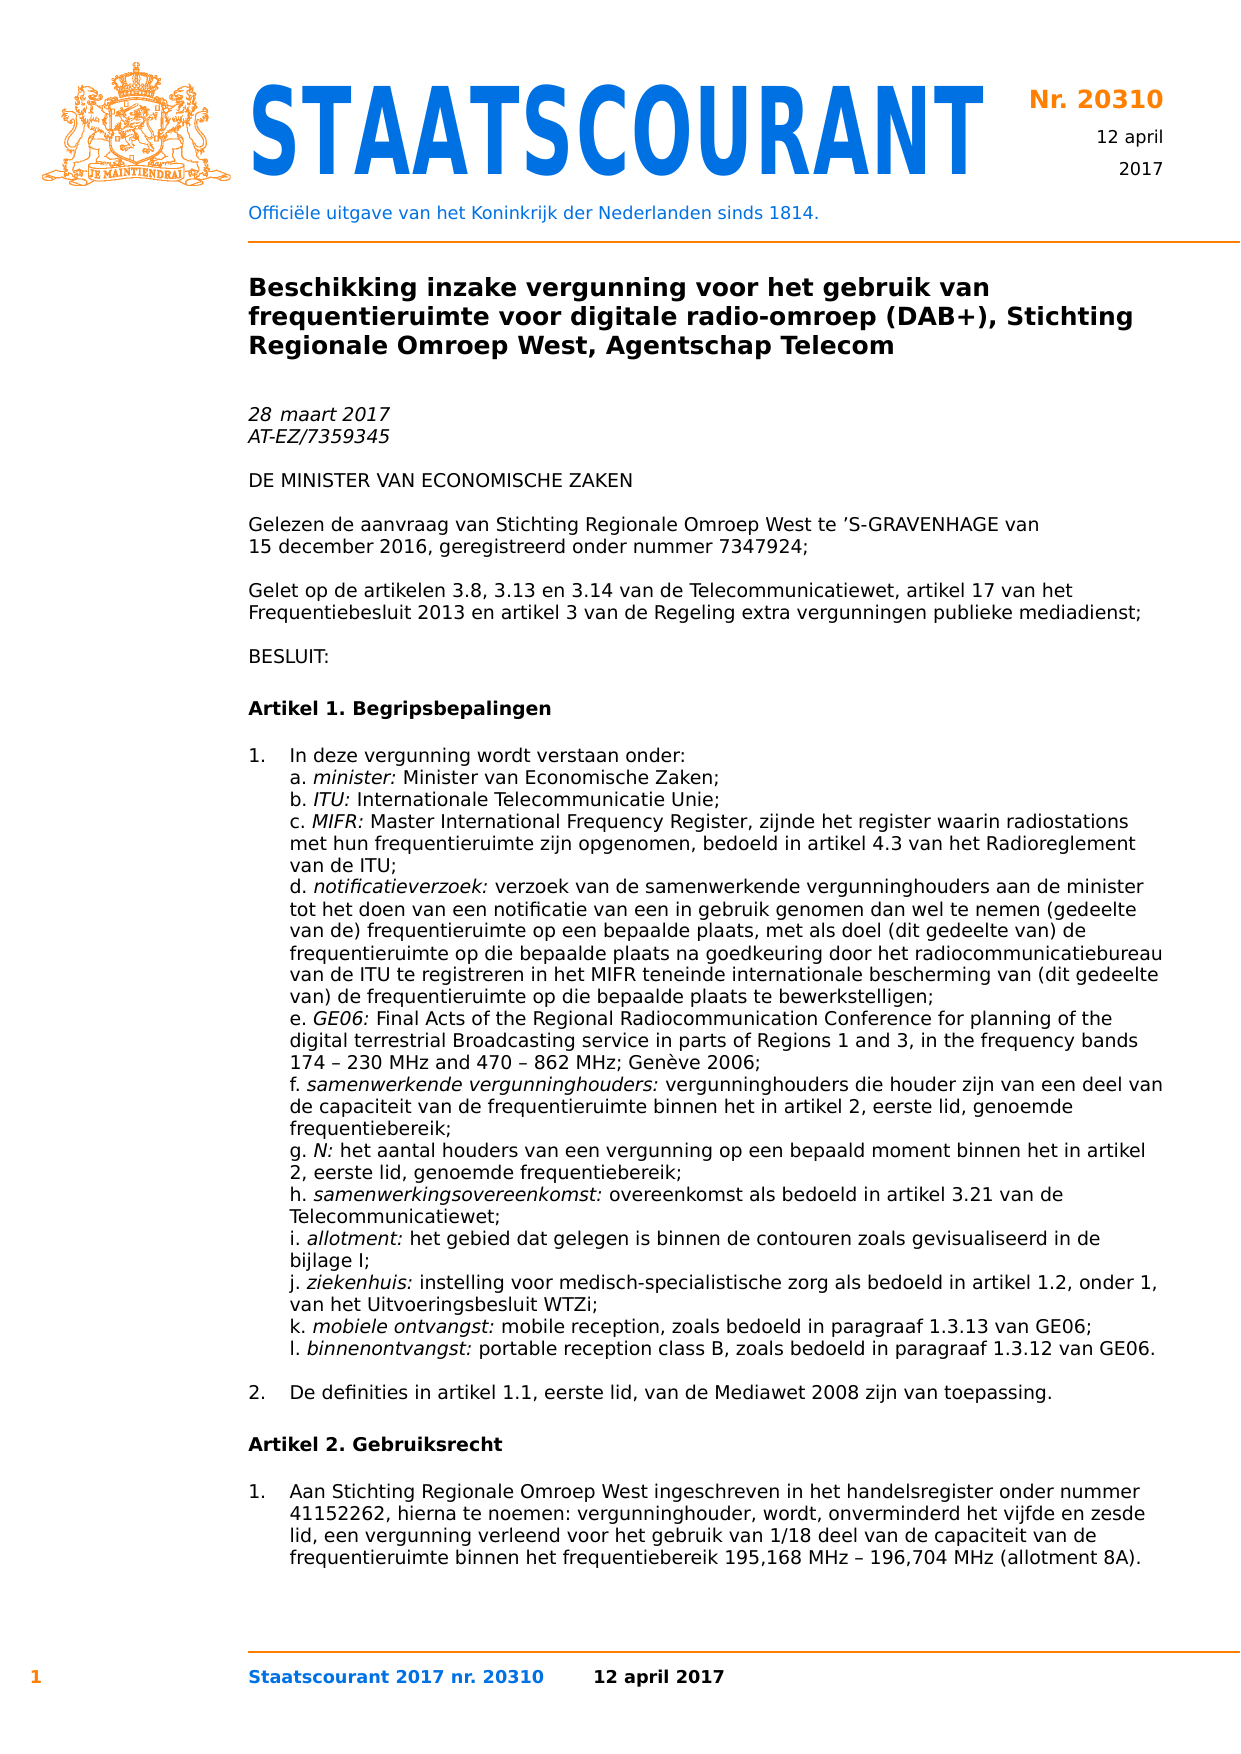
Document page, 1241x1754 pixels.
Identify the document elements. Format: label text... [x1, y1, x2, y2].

table_cell 2017 [998, 153, 1240, 203]
picture [41, 62, 231, 186]
text i. allotment: het gebied dat gelegen is binnen de contouren zoals gevisualiseerd in de bijlage I; [289, 1228, 1163, 1272]
text e. GE06: Final Acts of the Regional Radiocommunication Conference for planning of the digital terrestrial Broadcasting service in parts of Regions 1 and 3, in the frequency bands 174 – 230 MHz and 470 – 862 MHz; Genève 2006; [289, 1008, 1163, 1074]
text 1. In deze vergunning wordt verstaan onder: [248, 744, 1163, 767]
text f. samenwerkende vergunninghouders: vergunninghouders die houder zijn van een deel van de capaciteit van de frequentieruimte binnen het in artikel 2, eerste lid, genoemde frequentiebereik; [289, 1074, 1163, 1140]
text g. N: het aantal houders van een vergunning op een bepaald moment binnen het in artikel 2, eerste lid, genoemde frequentiebereik; [289, 1140, 1163, 1184]
subtitle Artikel 1. Begripsbepalingen [248, 698, 1163, 719]
text DE MINISTER VAN ECONOMISCHE ZAKEN [248, 470, 1163, 492]
text k. mobiele ontvangst: mobile reception, zoals bedoeld in paragraaf 1.3.13 van GE06; [289, 1316, 1163, 1338]
text 1. Aan Stichting Regionale Omroep West ingeschreven in het handelsregister onder nummer 41152262, hierna te noemen: vergunninghouder, wordt, onverminderd het vijfde en zesde lid, een vergunning verleend voor het gebruik van 1/18 deel van de capaciteit van de frequentieruimte binnen het frequentiebereik 195,168 MHz – 196,704 MHz (allotment 8A). [248, 1481, 1163, 1569]
text b. ITU: Internationale Telecommunicatie Unie; [289, 788, 1163, 811]
text h. samenwerkingsovereenkomst: overeenkomst als bedoeld in artikel 3.21 van de Telecommunicatiewet; [289, 1184, 1163, 1228]
text j. ziekenhuis: instelling voor medisch-specialistische zorg als bedoeld in artikel 1.2, onder 1, van het Uitvoeringsbesluit WTZi; [289, 1272, 1163, 1316]
table_header [25, 62, 248, 241]
text 2. De definities in artikel 1.1, eerste lid, van de Mediawet 2008 zijn van toepassing. [248, 1382, 1163, 1404]
text Gelet op de artikelen 3.8, 3.13 en 3.14 van de Telecommunicatiewet, artikel 17 van het Frequentiebesluit 2013 en artikel 3 van de Regeling extra vergunningen publieke mediadienst; [248, 580, 1163, 624]
table_cell Officiële uitgave van het Koninkrijk der Nederlanden sinds 1814. [248, 203, 1240, 241]
text a. minister: Minister van Economische Zaken; [289, 767, 1163, 788]
text d. notificatieverzoek: verzoek van de samenwerkende vergunninghouders aan de minister tot het doen van een notificatie van een in gebruik genomen dan wel te nemen (gedeelte van de) frequentieruimte op een bepaalde plaats, met als doel (dit gedeelte van) de frequentieruimte op die bepaalde plaats na goedkeuring door het radiocommunicatiebureau van de ITU te registreren in het MIFR teneinde internationale bescherming van (dit gedeelte van) de frequentieruimte op die bepaalde plaats te bewerkstelligen; [289, 876, 1163, 1008]
table_header STAATSCOURANT [248, 62, 998, 203]
text Gelezen de aanvraag van Stichting Regionale Omroep West te ’S-GRAVENHAGE van 15 december 2016, geregistreerd onder nummer 7347924; [248, 514, 1163, 558]
subtitle Beschikking inzake vergunning voor het gebruik van frequentieruimte voor digitale radio-omroep (DAB+), Stichting Regionale Omroep West, Agentschap Telecom [248, 273, 1163, 361]
text BESLUIT: [248, 646, 1163, 668]
text l. binnenontvangst: portable reception class B, zoals bedoeld in paragraaf 1.3.12 van GE06. [289, 1338, 1163, 1360]
text 28 maart 2017 [248, 404, 1163, 426]
text AT-EZ/7359345 [248, 426, 1163, 448]
text c. MIFR: Master International Frequency Register, zijnde het register waarin radiostations met hun frequentieruimte zijn opgenomen, bedoeld in artikel 4.3 van het Radioreglement van de ITU; [289, 811, 1163, 876]
table_header Nr. 20310 [998, 62, 1240, 121]
table_cell 12 april [998, 121, 1240, 153]
subtitle Artikel 2. Gebruiksrecht [248, 1434, 1163, 1456]
